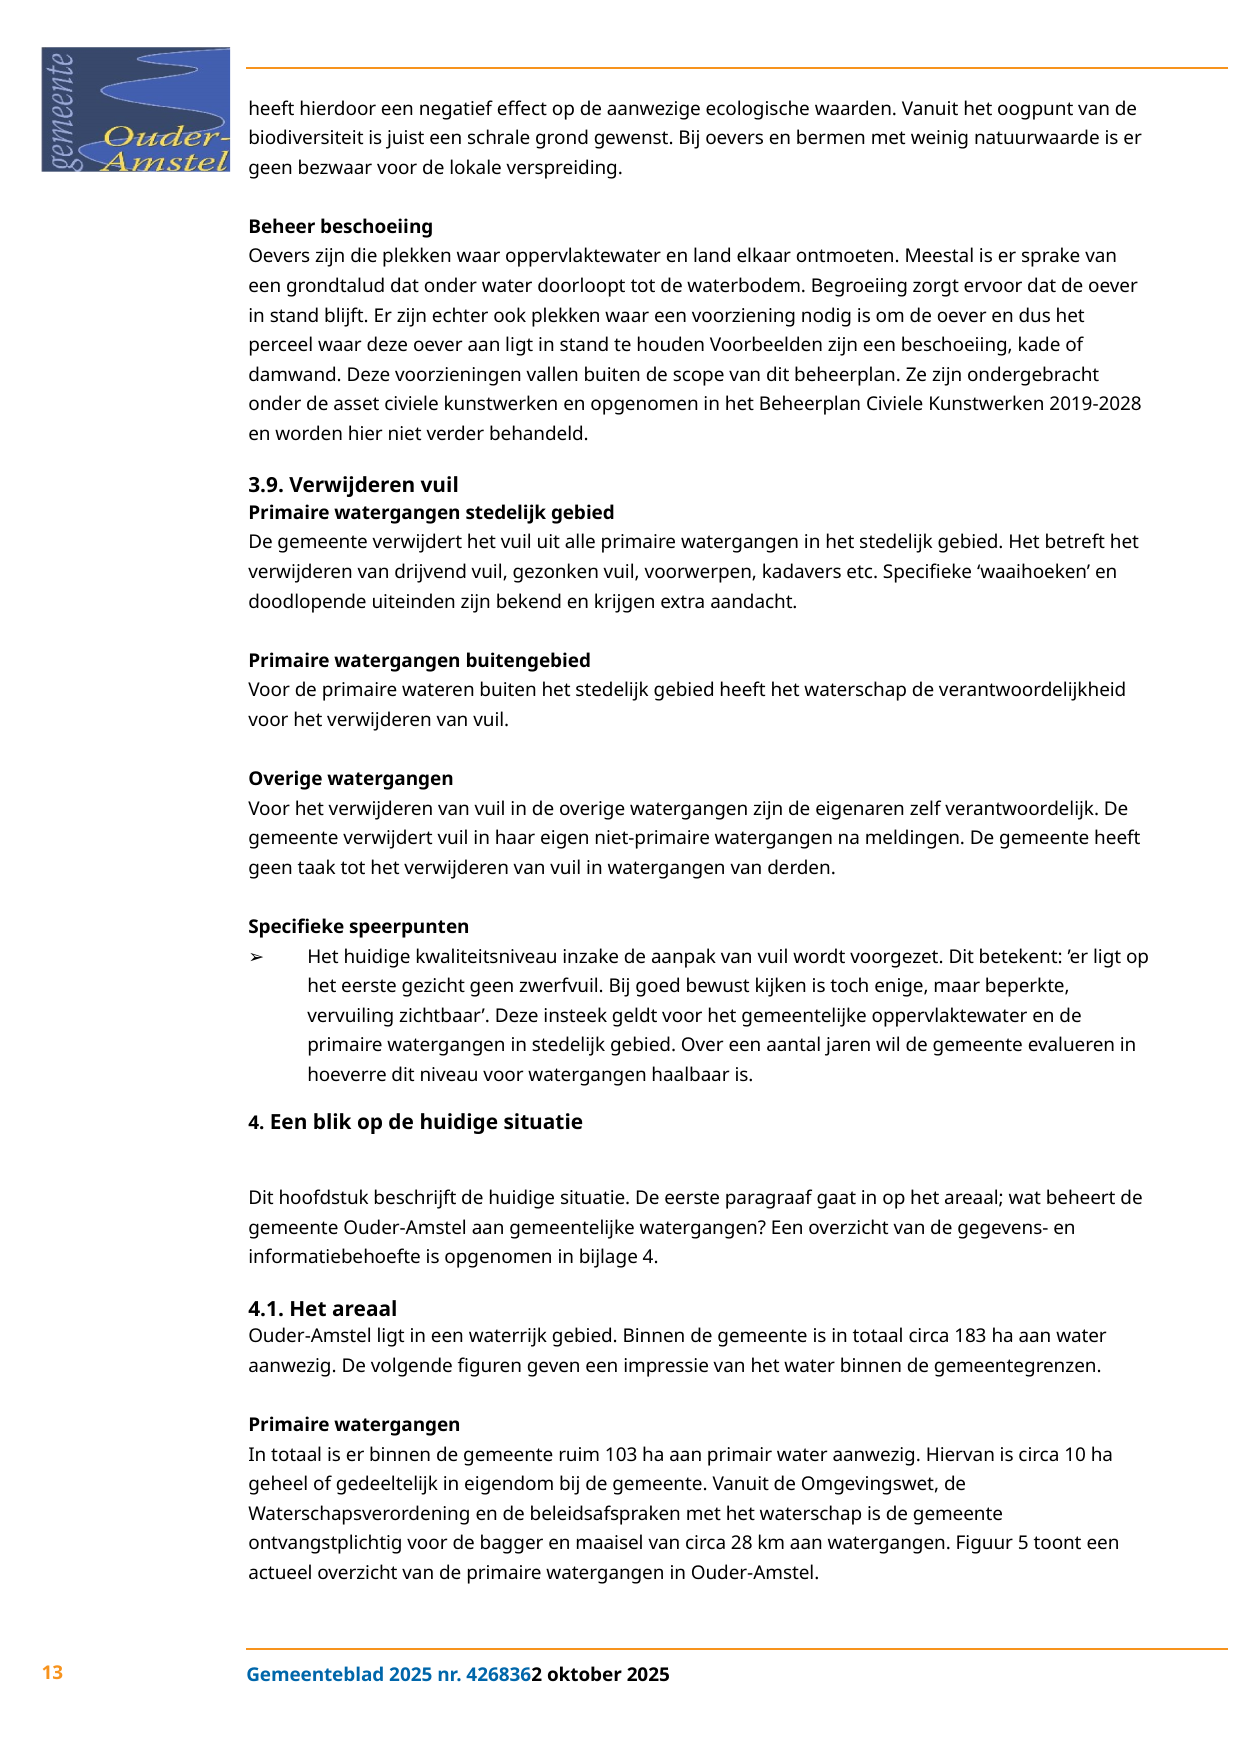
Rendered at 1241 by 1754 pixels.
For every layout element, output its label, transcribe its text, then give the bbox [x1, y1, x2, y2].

text Oevers zijn die plekken waar oppervlaktewater en land elkaar ontmoeten. Meestal is er sprake van een grondtalud dat onder water doorloopt tot de waterbodem. Begroeiing zorgt ervoor dat de oever in stand blijft. Er zijn echter ook plekken waar een voorziening nodig is om de oever en dus het perceel waar deze oever aan ligt in stand te houden Voorbeelden zijn een beschoeiing, kade of damwand. Deze voorzieningen vallen buiten de scope van dit beheerplan. Ze zijn ondergebracht onder de asset civiele kunstwerken en opgenomen in het Beheerplan Civiele Kunstwerken 2019-2028 en worden hier niet verder behandeld. [248, 243, 1152, 446]
text Voor de primaire wateren buiten het stedelijk gebied heeft het waterschap de verantwoordelijkheid voor het verwijderen van vuil. [248, 677, 1152, 732]
text Primaire watergangen buitengebied [248, 647, 1152, 673]
picture [41, 47, 231, 172]
list Het huidige kwaliteitsniveau inzake de aanpak van vuil wordt voorgezet. Dit betekent: ’er ligt op het eerste gezicht geen zwerfvuil. Bij goed bewust kijken is toch enige, maar beperkte, vervuiling zichtbaar’. Deze insteek geldt voor het gemeentelijke oppervlaktewater en de primaire watergangen in stedelijk gebied. Over een aantal jaren wil de gemeente evalueren in hoeverre dit niveau voor watergangen haalbaar is. [248, 943, 1152, 1087]
text Ouder-Amstel ligt in een waterrijk gebied. Binnen de gemeente is in totaal circa 183 ha aan water aanwezig. De volgende figuren geven een impressie van het water binnen de gemeentegrenzen. [248, 1322, 1152, 1378]
text 3.9. Verwijderen vuil [248, 471, 1152, 499]
text Voor het verwijderen van vuil in de overige watergangen zijn de eigenaren zelf verantwoordelijk. De gemeente verwijdert vuil in haar eigen niet-primaire watergangen na meldingen. De gemeente heeft geen taak tot het verwijderen van vuil in watergangen van derden. [248, 795, 1152, 880]
text In totaal is er binnen de gemeente ruim 103 ha aan primair water aanwezig. Hiervan is circa 10 ha geheel of gedeeltelijk in eigendom bij de gemeente. Vanuit de Omgevingswet, de Waterschapsverordening en de beleidsafspraken met het waterschap is de gemeente ontvangstplichtig voor de bagger en maaisel van circa 28 km aan watergangen. Figuur 5 toont een actueel overzicht van de primaire watergangen in Ouder-Amstel. [248, 1441, 1152, 1585]
text Primaire watergangen stedelijk gebied [248, 499, 1152, 525]
text Primaire watergangen [248, 1411, 1152, 1437]
text Specifieke speerpunten [248, 913, 1152, 939]
text 4.1. Het areaal [248, 1294, 1152, 1322]
text Beheer beschoeiing [248, 213, 1152, 239]
text 4. Een blik op de huidige situatie [248, 1107, 1152, 1135]
text heeft hierdoor een negatief effect op de aanwezige ecologische waarden. Vanuit het oogpunt van de biodiversiteit is juist een schrale grond gewenst. Bij oevers en bermen met weinig natuurwaarde is er geen bezwaar voor de lokale verspreiding. [248, 95, 1152, 180]
text Overige watergangen [248, 765, 1152, 791]
text Dit hoofdstuk beschrijft de huidige situatie. De eerste paragraaf gaat in op het areaal; wat beheert de gemeente Ouder-Amstel aan gemeentelijke watergangen? Een overzicht van de gegevens- en informatiebehoefte is opgenomen in bijlage 4. [248, 1184, 1152, 1269]
text De gemeente verwijdert het vuil uit alle primaire watergangen in het stedelijk gebied. Het betreft het verwijderen van drijvend vuil, gezonken vuil, voorwerpen, kadavers etc. Specifieke ‘waaihoeken’ en doodlopende uiteinden zijn bekend en krijgen extra aandacht. [248, 529, 1152, 613]
